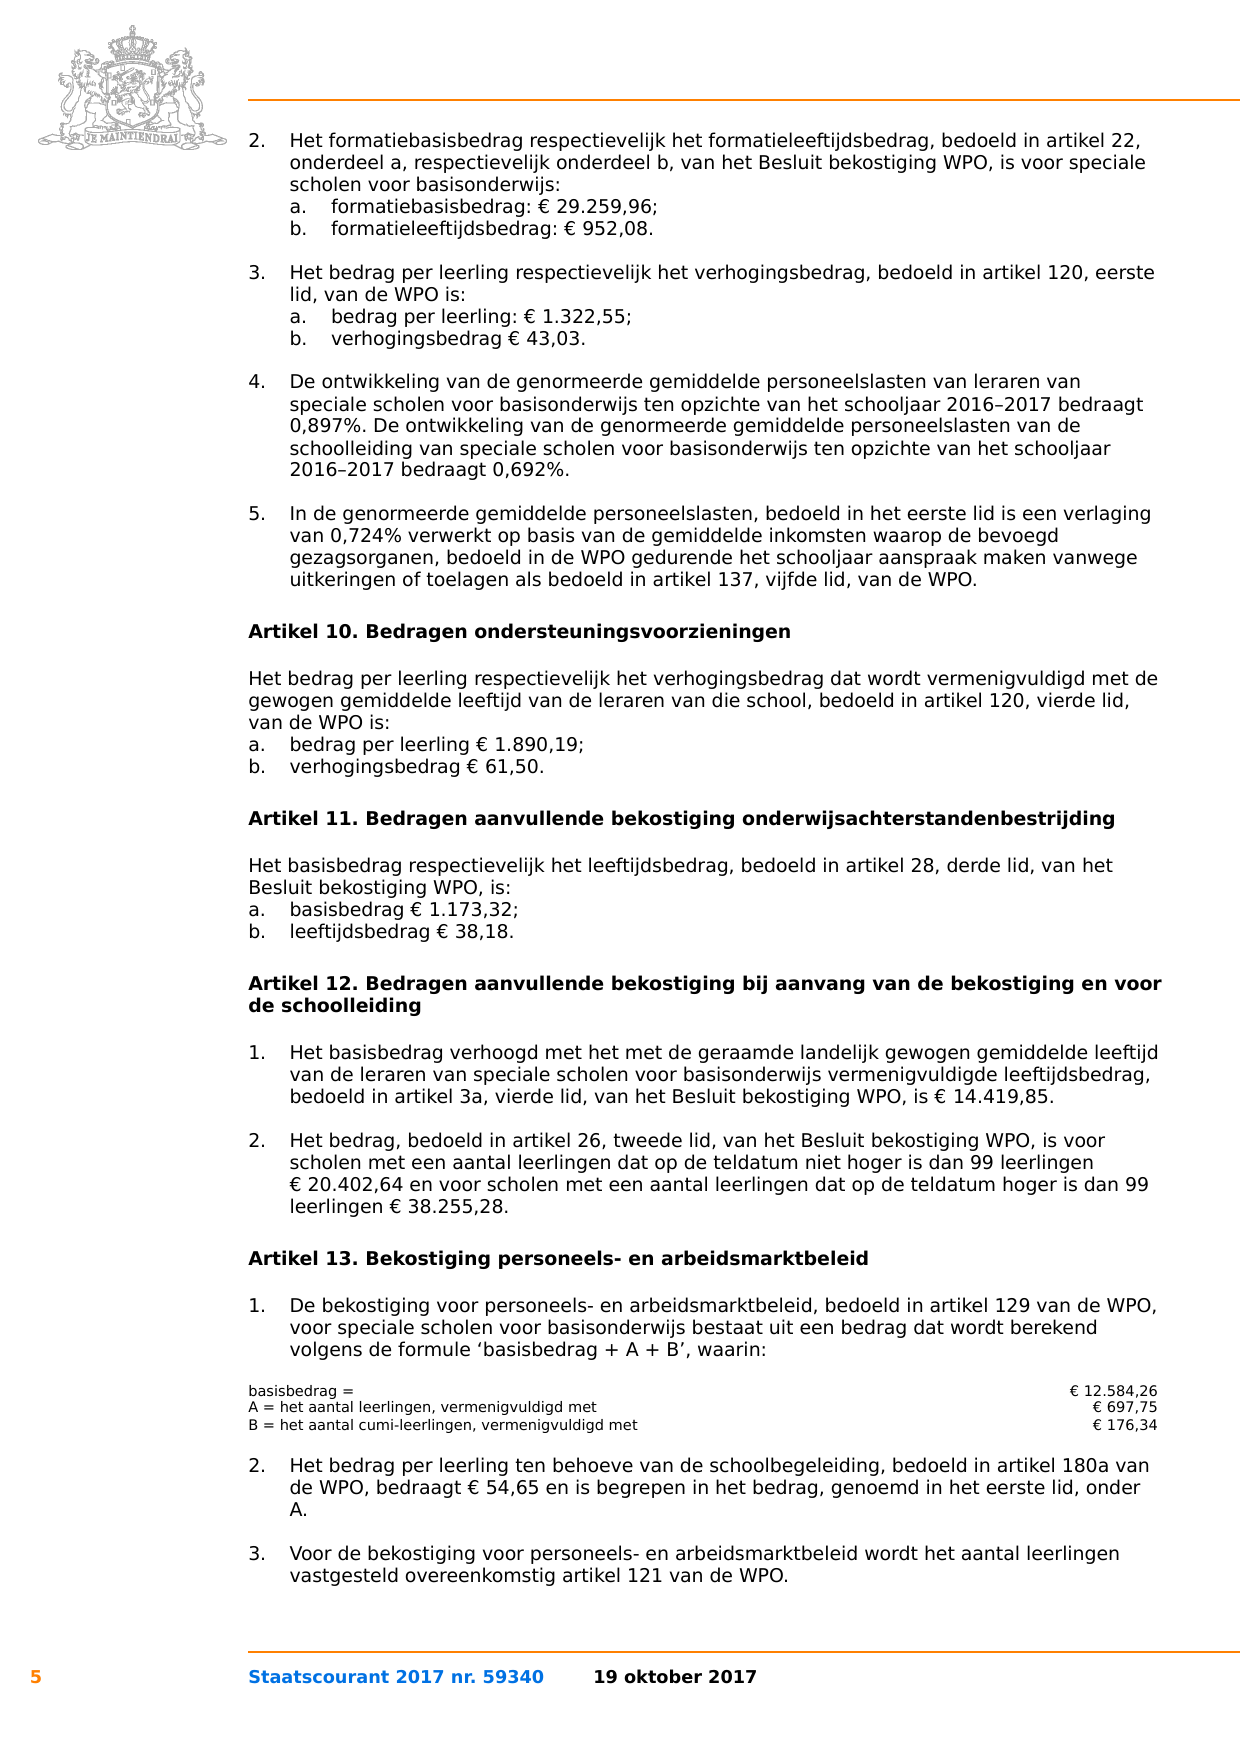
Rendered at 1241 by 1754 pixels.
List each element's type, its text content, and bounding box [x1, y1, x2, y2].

subtitle Artikel 12. Bedragen aanvullende bekostiging bij aanvang van de bekostiging en voor de schoolleiding [248, 973, 1163, 1017]
text Het bedrag per leerling respectievelijk het verhogingsbedrag dat wordt vermenigvuldigd met de gewogen gemiddelde leeftijd van de leraren van die school, bedoeld in artikel 120, vierde lid, van de WPO is: [248, 668, 1163, 734]
text a. bedrag per leerling: € 1.322,55; [289, 306, 1163, 328]
text 3. Het bedrag per leerling respectievelijk het verhogingsbedrag, bedoeld in artikel 120, eerste lid, van de WPO is: [248, 262, 1163, 306]
text 3. Voor de bekostiging voor personeels- en arbeidsmarktbeleid wordt het aantal leerlingen vastgesteld overeenkomstig artikel 121 van de WPO. [248, 1543, 1163, 1587]
text b. leeftijdsbedrag € 38,18. [248, 921, 1163, 943]
subtitle Artikel 13. Bekostiging personeels- en arbeidsmarktbeleid [248, 1248, 1163, 1269]
subtitle Artikel 11. Bedragen aanvullende bekostiging onderwijsachterstandenbestrijding [248, 808, 1163, 830]
table_header € 12.584,26 [931, 1383, 1163, 1399]
text 1. Het basisbedrag verhoogd met het met de geraamde landelijk gewogen gemiddelde leeftijd van de leraren van speciale scholen voor basisonderwijs vermenigvuldigde leeftijdsbedrag, bedoeld in artikel 3a, vierde lid, van het Besluit bekostiging WPO, is € 14.419,85. [248, 1042, 1163, 1108]
table_cell B = het aantal cumi-leerlingen, vermenigvuldigd met [248, 1416, 931, 1433]
text b. formatieleeftijdsbedrag: € 952,08. [289, 218, 1163, 240]
text b. verhogingsbedrag € 61,50. [248, 756, 1163, 778]
picture [38, 25, 227, 150]
text 2. Het bedrag, bedoeld in artikel 26, tweede lid, van het Besluit bekostiging WPO, is voor scholen met een aantal leerlingen dat op de teldatum niet hoger is dan 99 leerlingen € 20.402,64 en voor scholen met een aantal leerlingen dat op de teldatum hoger is dan 99 leerlingen € 38.255,28. [248, 1130, 1163, 1218]
text 2. Het bedrag per leerling ten behoeve van de schoolbegeleiding, bedoeld in artikel 180a van de WPO, bedraagt € 54,65 en is begrepen in het bedrag, genoemd in het eerste lid, onder A. [248, 1455, 1163, 1521]
text a. bedrag per leerling € 1.890,19; [248, 734, 1163, 756]
text 1. De bekostiging voor personeels- en arbeidsmarktbeleid, bedoeld in artikel 129 van de WPO, voor speciale scholen voor basisonderwijs bestaat uit een bedrag dat wordt berekend volgens de formule ‘basisbedrag + A + B’, waarin: [248, 1294, 1163, 1361]
subtitle Artikel 10. Bedragen ondersteuningsvoorzieningen [248, 621, 1163, 643]
text 2. Het formatiebasisbedrag respectievelijk het formatieleeftijdsbedrag, bedoeld in artikel 22, onderdeel a, respectievelijk onderdeel b, van het Besluit bekostiging WPO, is voor speciale scholen voor basisonderwijs: [248, 130, 1163, 196]
table_cell € 697,75 [931, 1399, 1163, 1416]
text a. basisbedrag € 1.173,32; [248, 899, 1163, 921]
text b. verhogingsbedrag € 43,03. [289, 328, 1163, 349]
text a. formatiebasisbedrag: € 29.259,96; [289, 196, 1163, 218]
text Het basisbedrag respectievelijk het leeftijdsbedrag, bedoeld in artikel 28, derde lid, van het Besluit bekostiging WPO, is: [248, 855, 1163, 899]
table_cell € 176,34 [931, 1416, 1163, 1433]
table_header basisbedrag = [248, 1383, 931, 1399]
text 4. De ontwikkeling van de genormeerde gemiddelde personeelslasten van leraren van speciale scholen voor basisonderwijs ten opzichte van het schooljaar 2016–2017 bedraagt 0,897%. De ontwikkeling van de genormeerde gemiddelde personeelslasten van de schoolleiding van speciale scholen voor basisonderwijs ten opzichte van het schooljaar 2016–2017 bedraagt 0,692%. [248, 371, 1163, 481]
text 5. In de genormeerde gemiddelde personeelslasten, bedoeld in het eerste lid is een verlaging van 0,724% verwerkt op basis van de gemiddelde inkomsten waarop de bevoegd gezagsorganen, bedoeld in de WPO gedurende het schooljaar aanspraak maken vanwege uitkeringen of toelagen als bedoeld in artikel 137, vijfde lid, van de WPO. [248, 503, 1163, 591]
table_cell A = het aantal leerlingen, vermenigvuldigd met [248, 1399, 931, 1416]
